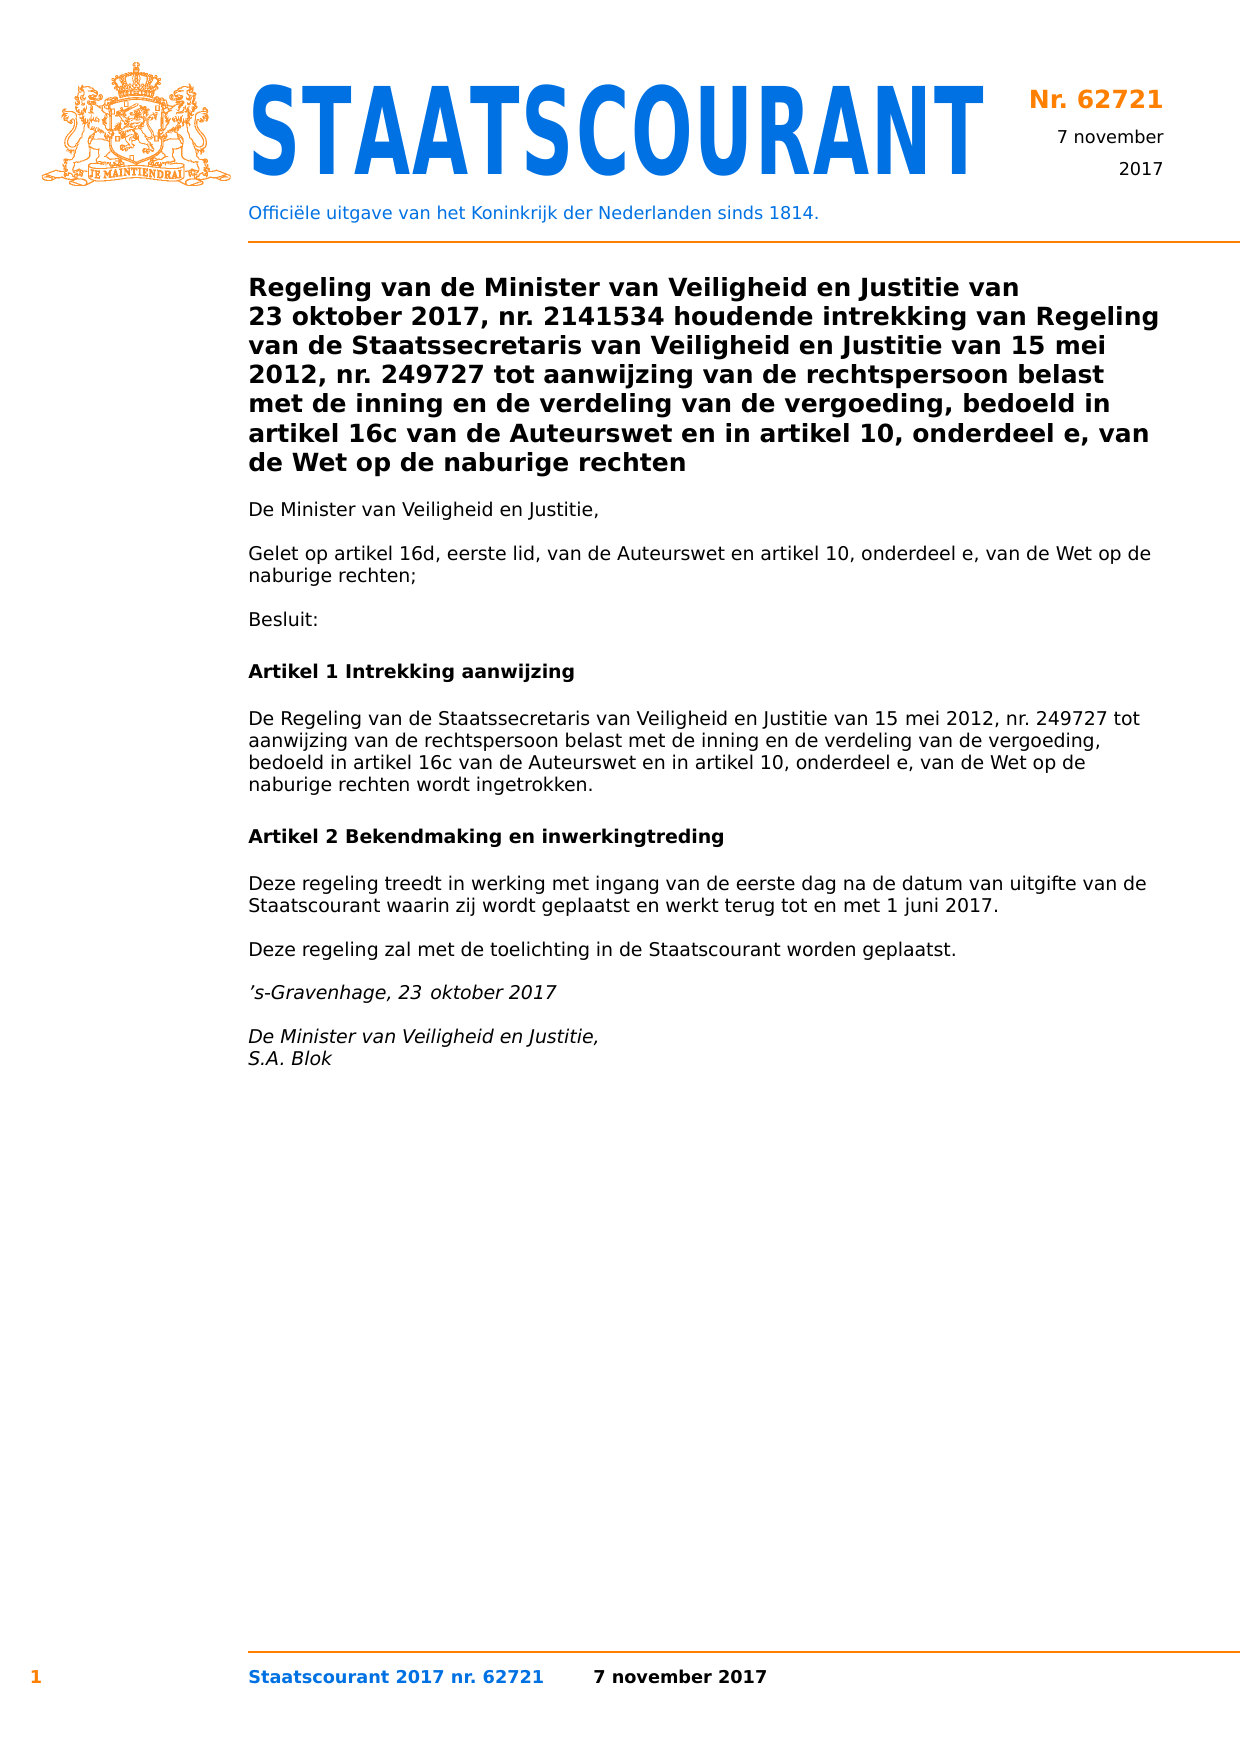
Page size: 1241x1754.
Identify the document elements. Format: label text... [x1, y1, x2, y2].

table_header Nr. 62721 [998, 62, 1240, 121]
text Gelet op artikel 16d, eerste lid, van de Auteurswet en artikel 10, onderdeel e, van de Wet op de naburige rechten; [248, 543, 1163, 587]
text ’s-Gravenhage, 23 oktober 2017 [248, 982, 1163, 1004]
text De Regeling van de Staatssecretaris van Veiligheid en Justitie van 15 mei 2012, nr. 249727 tot aanwijzing van de rechtspersoon belast met de inning en de verdeling van de vergoeding, bedoeld in artikel 16c van de Auteurswet en in artikel 10, onderdeel e, van de Wet op de naburige rechten wordt ingetrokken. [248, 708, 1163, 796]
subtitle Artikel 1 Intrekking aanwijzing [248, 661, 1163, 683]
subtitle Artikel 2 Bekendmaking en inwerkingtreding [248, 826, 1163, 848]
text De Minister van Veiligheid en Justitie, [248, 499, 1163, 521]
table_cell 7 november [998, 121, 1240, 153]
text Deze regeling zal met de toelichting in de Staatscourant worden geplaatst. [248, 938, 1163, 960]
subtitle Regeling van de Minister van Veiligheid en Justitie van 23 oktober 2017, nr. 2141534 houdende intrekking van Regeling van de Staatssecretaris van Veiligheid en Justitie van 15 mei 2012, nr. 249727 tot aanwijzing van de rechtspersoon belast met de inning en de verdeling van de vergoeding, bedoeld in artikel 16c van de Auteurswet en in artikel 10, onderdeel e, van de Wet op de naburige rechten [248, 273, 1163, 477]
table_cell 2017 [998, 153, 1240, 203]
table_header [25, 62, 248, 241]
table_cell Officiële uitgave van het Koninkrijk der Nederlanden sinds 1814. [248, 203, 1240, 241]
table_header STAATSCOURANT [248, 62, 998, 203]
text Deze regeling treedt in werking met ingang van de eerste dag na de datum van uitgifte van de Staatscourant waarin zij wordt geplaatst en werkt terug tot en met 1 juni 2017. [248, 873, 1163, 917]
text De Minister van Veiligheid en Justitie, S.A. Blok [248, 1026, 1163, 1070]
text Besluit: [248, 609, 1163, 631]
picture [41, 62, 231, 186]
